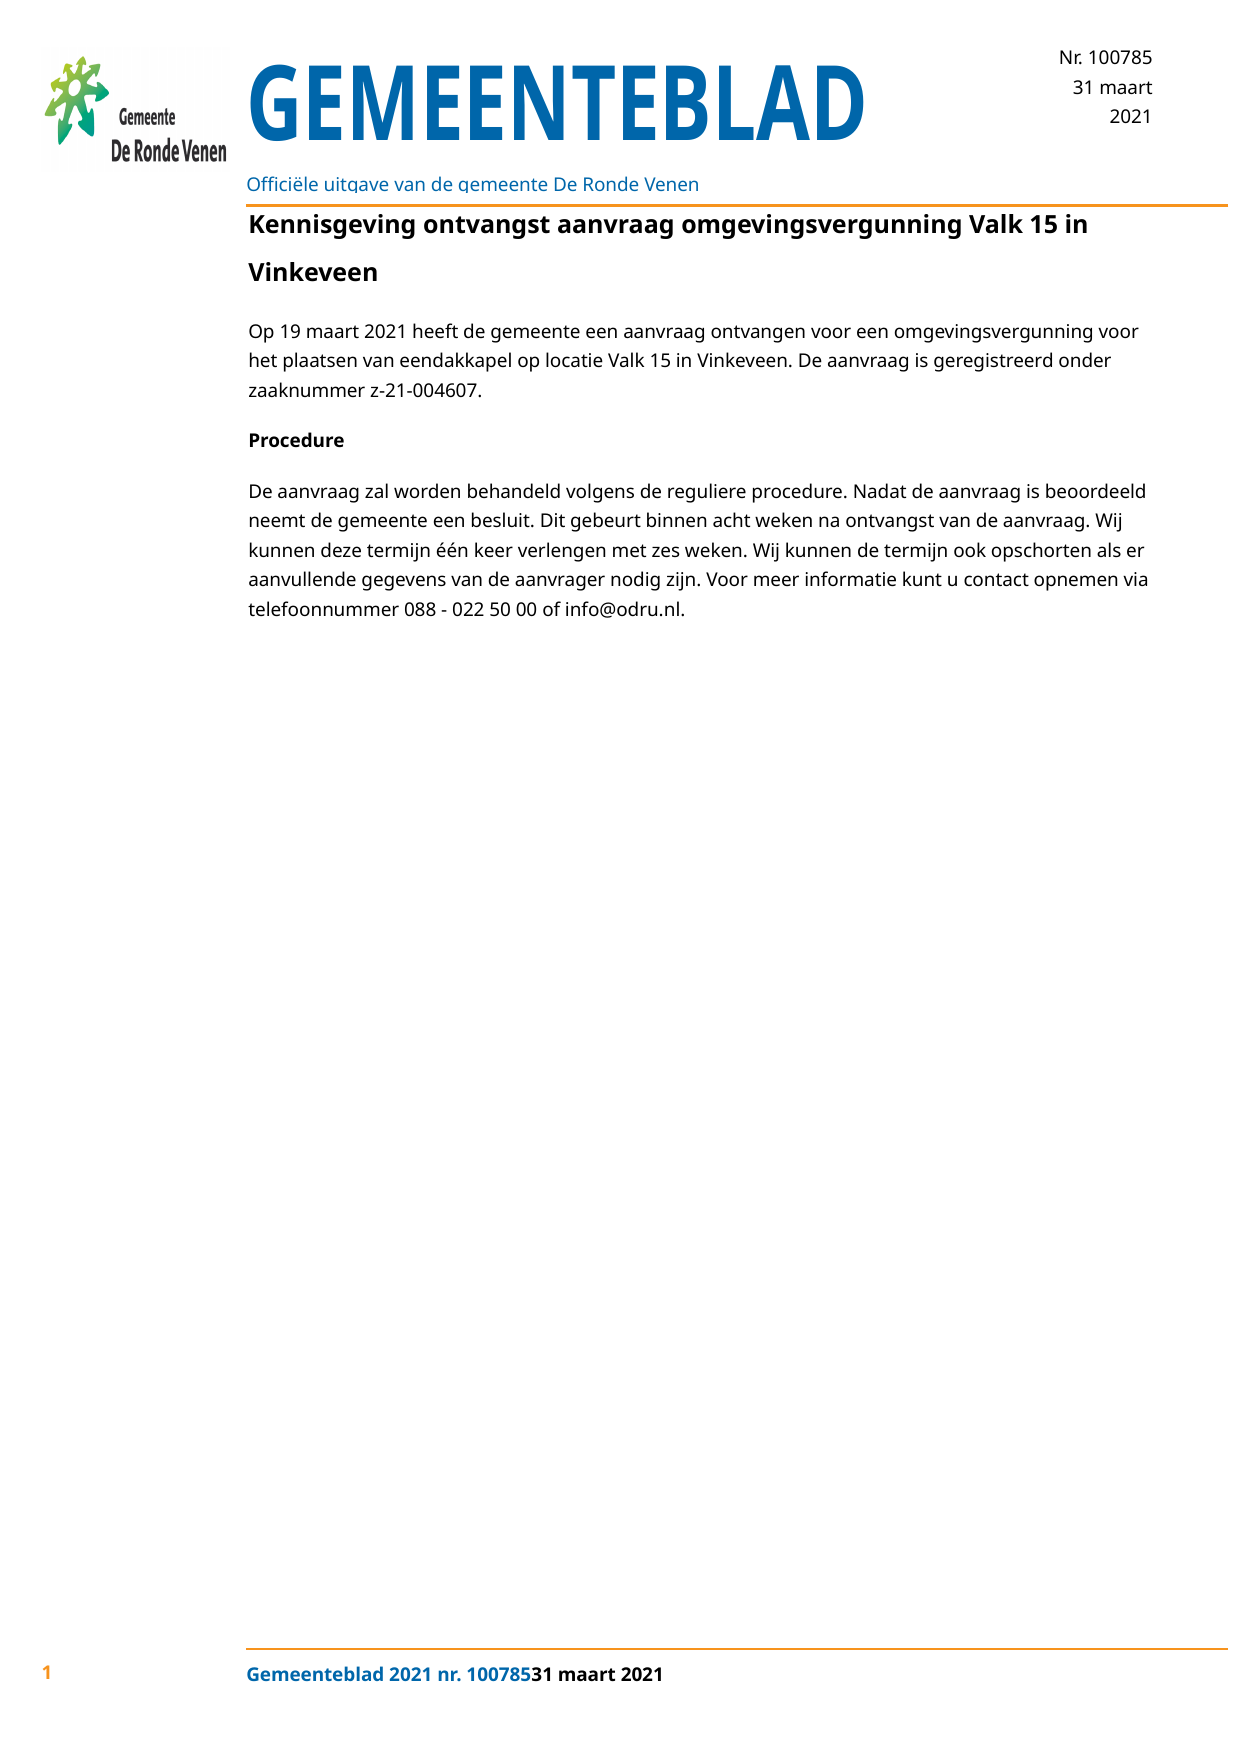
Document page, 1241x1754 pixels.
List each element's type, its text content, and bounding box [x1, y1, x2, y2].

picture [41, 47, 231, 172]
text Procedure [248, 427, 1152, 453]
text De aanvraag zal worden behandeld volgens de reguliere procedure. Nadat de aanvraag is beoordeeld neemt de gemeente een besluit. Dit gebeurt binnen acht weken na ontvangst van de aanvraag. Wij kunnen deze termijn één keer verlengen met zes weken. Wij kunnen de termijn ook opschorten als er aanvullende gegevens van de aanvrager nodig zijn. Voor meer informatie kunt u contact opnemen via telefoonnummer 088 - 022 50 00 of info@odru.nl. [248, 478, 1152, 622]
text Kennisgeving ontvangst aanvraag omgevingsvergunning Valk 15 in Vinkeveen [248, 207, 1152, 288]
text Op 19 maart 2021 heeft de gemeente een aanvraag ontvangen voor een omgevingsvergunning voor het plaatsen van eendakkapel op locatie Valk 15 in Vinkeveen. De aanvraag is geregistreerd onder zaaknummer z-21-004607. [248, 318, 1152, 403]
